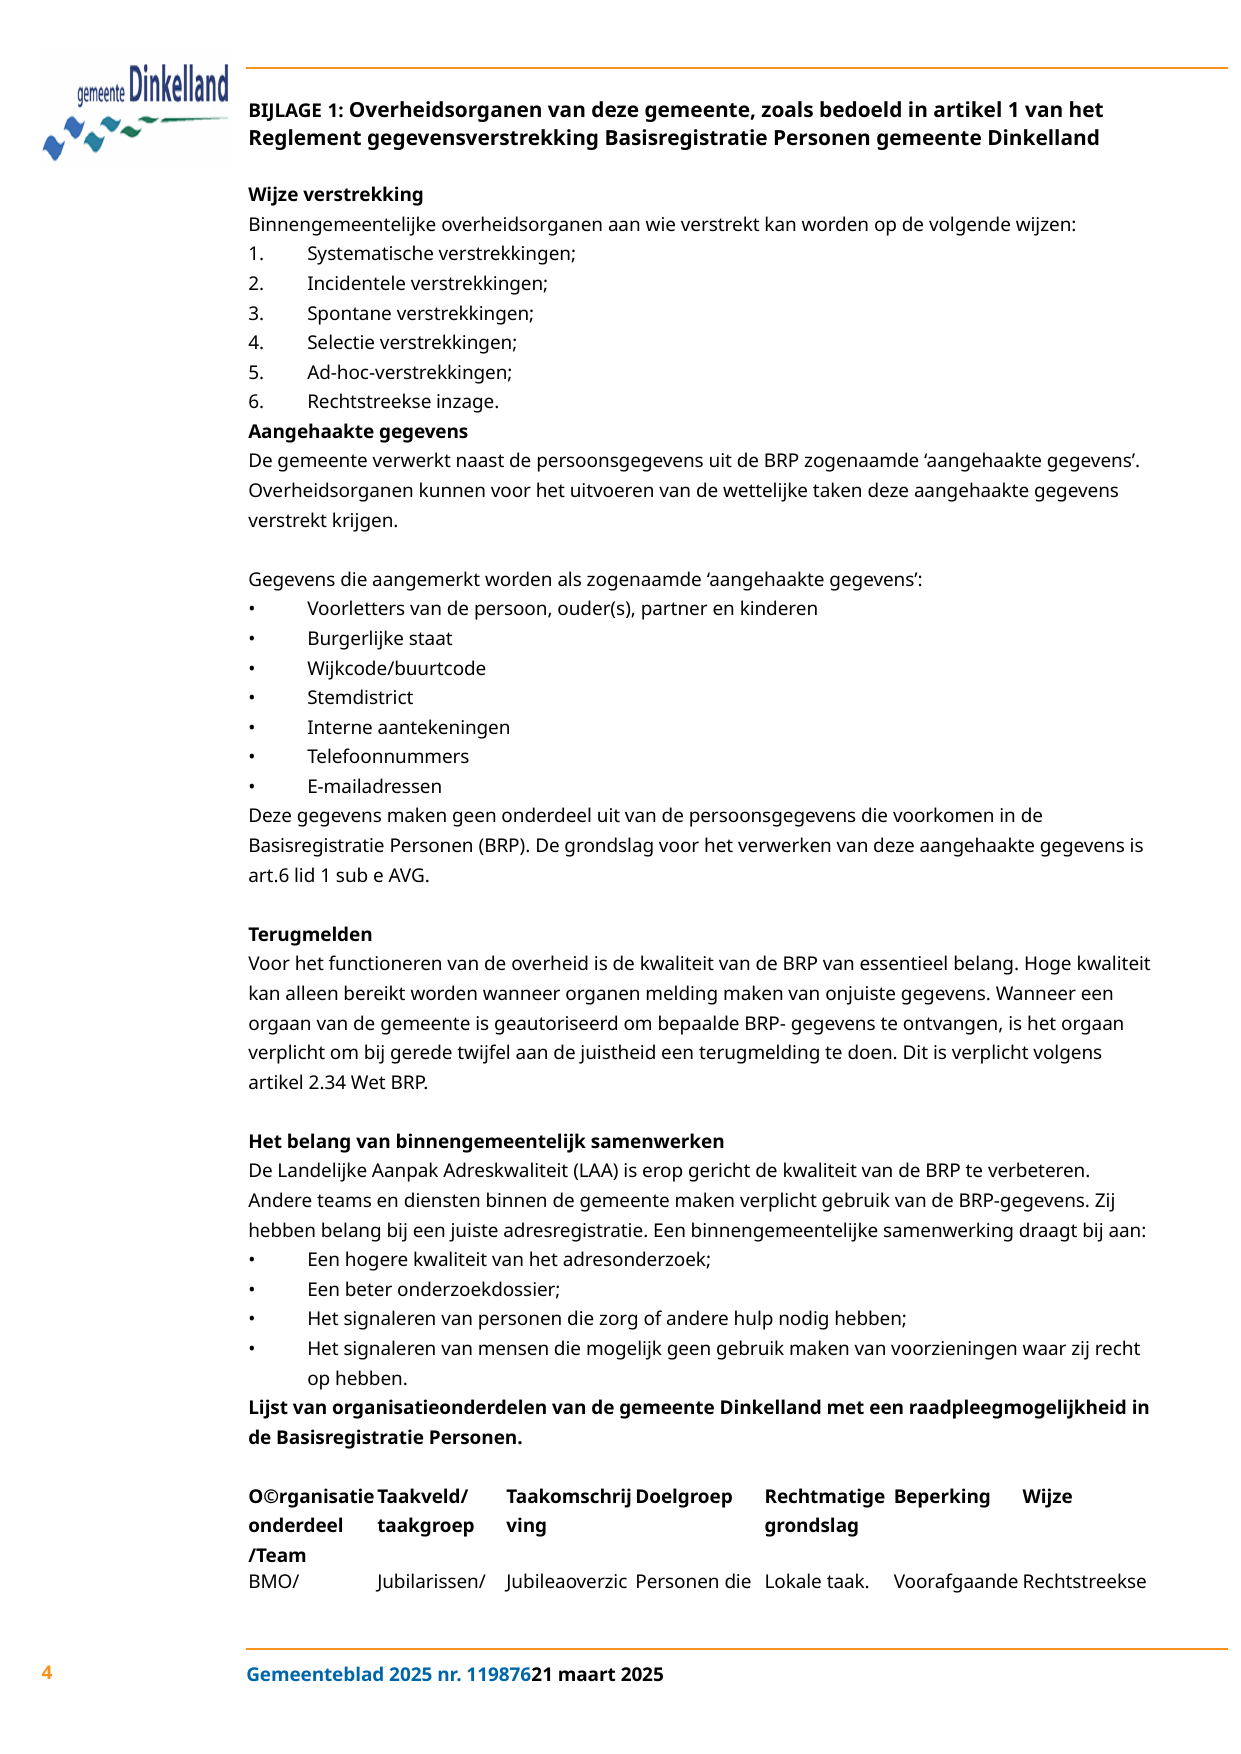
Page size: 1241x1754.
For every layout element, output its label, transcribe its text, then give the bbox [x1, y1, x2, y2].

list Het signaleren van personen die zorg of andere hulp nodig hebben; [248, 1306, 1152, 1331]
list Rechtstreekse inzage. [248, 388, 1152, 414]
table_header Taakomschrijving [506, 1483, 635, 1568]
text Het belang van binnengemeentelijk samenwerken [248, 1128, 1152, 1154]
table_cell Personen die [635, 1568, 764, 1594]
list Wijkcode/buurtcode [248, 655, 1152, 680]
table_header Beperking [894, 1483, 1022, 1568]
picture [41, 47, 231, 172]
list Incidentele verstrekkingen; [248, 270, 1152, 296]
text Gegevens die aangemerkt worden als zogenaamde ‘aangehaakte gegevens’: [248, 566, 1152, 592]
list Ad-hoc-verstrekkingen; [248, 359, 1152, 384]
text Deze gegevens maken geen onderdeel uit van de persoonsgegevens die voorkomen in de Basisregistratie Personen (BRP). De grondslag voor het verwerken van deze aangehaakte gegevens is art.6 lid 1 sub e AVG. [248, 803, 1152, 887]
list Stemdistrict [248, 684, 1152, 710]
text De Landelijke Aanpak Adreskwaliteit (LAA) is erop gericht de kwaliteit van de BRP te verbeteren. Andere teams en diensten binnen de gemeente maken verplicht gebruik van de BRP-gegevens. Zij hebben belang bij een juiste adresregistratie. Een binnengemeentelijke samenwerking draagt bij aan: [248, 1158, 1152, 1242]
list Een hogere kwaliteit van het adresonderzoek; [248, 1246, 1152, 1272]
table_header Doelgroep [635, 1483, 764, 1568]
list Interne aantekeningen [248, 714, 1152, 739]
table_cell Rechtstreekse [1023, 1568, 1152, 1594]
list Burgerlijke staat [248, 625, 1152, 651]
text BIJLAGE 1: Overheidsorganen van deze gemeente, zoals bedoeld in artikel 1 van het Reglement gegevensverstrekking Basisregistratie Personen gemeente Dinkelland [248, 95, 1152, 152]
text Aangehaakte gegevens [248, 418, 1152, 444]
table_cell Jubileaoverzic [506, 1568, 635, 1594]
text Terugmelden [248, 921, 1152, 947]
table_cell Jubilarissen/ [377, 1568, 506, 1594]
table_header O©rganisatieonderdeel /Team [248, 1483, 377, 1568]
table_cell Voorafgaande [894, 1568, 1022, 1594]
table_cell Lokale taak. [764, 1568, 893, 1594]
list Voorletters van de persoon, ouder(s), partner en kinderen [248, 596, 1152, 621]
table_header Wijze [1023, 1483, 1152, 1568]
text De gemeente verwerkt naast de persoonsgegevens uit de BRP zogenaamde ‘aangehaakte gegevens’. [248, 448, 1152, 473]
table_cell BMO/ [248, 1568, 377, 1594]
text Overheidsorganen kunnen voor het uitvoeren van de wettelijke taken deze aangehaakte gegevens verstrekt krijgen. [248, 477, 1152, 532]
list Selectie verstrekkingen; [248, 329, 1152, 355]
list Het signaleren van mensen die mogelijk geen gebruik maken van voorzieningen waar zij recht op hebben. [248, 1335, 1152, 1390]
text Wijze verstrekking [248, 181, 1152, 207]
list E-mailadressen [248, 773, 1152, 799]
text Voor het functioneren van de overheid is de kwaliteit van de BRP van essentieel belang. Hoge kwaliteit kan alleen bereikt worden wanneer organen melding maken van onjuiste gegevens. Wanneer een orgaan van de gemeente is geautoriseerd om bepaalde BRP- gegevens te ontvangen, is het orgaan verplicht om bij gerede twijfel aan de juistheid een terugmelding te doen. Dit is verplicht volgens artikel 2.34 Wet BRP. [248, 951, 1152, 1094]
table_header Rechtmatige grondslag [764, 1483, 893, 1568]
list Een beter onderzoekdossier; [248, 1276, 1152, 1302]
table_header Taakveld/ taakgroep [377, 1483, 506, 1568]
list Spontane verstrekkingen; [248, 300, 1152, 325]
text Binnengemeentelijke overheidsorganen aan wie verstrekt kan worden op de volgende wijzen: [248, 211, 1152, 237]
text Lijst van organisatieonderdelen van de gemeente Dinkelland met een raadpleegmogelijkheid in de Basisregistratie Personen. [248, 1394, 1152, 1449]
list Telefoonnummers [248, 743, 1152, 769]
list Systematische verstrekkingen; [248, 241, 1152, 266]
